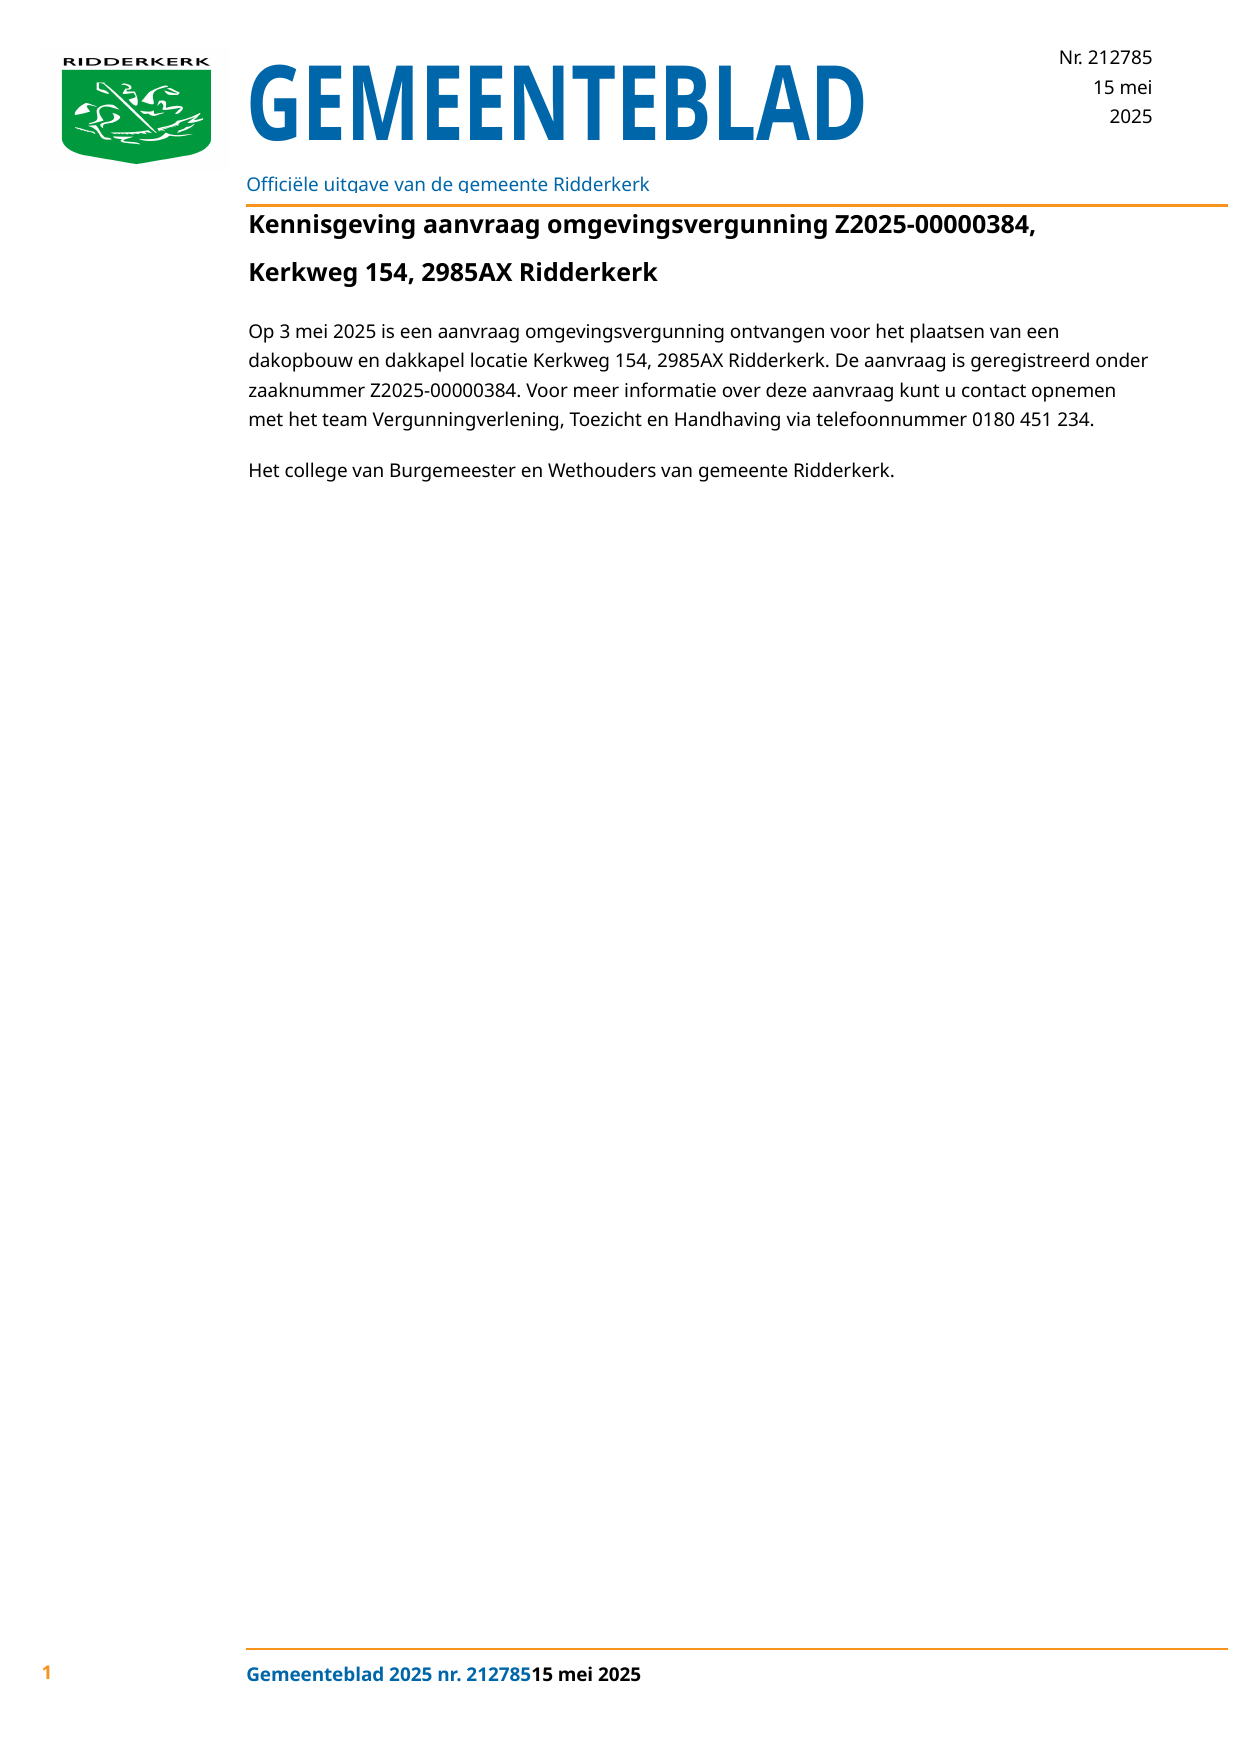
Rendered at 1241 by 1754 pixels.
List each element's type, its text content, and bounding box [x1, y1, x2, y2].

picture [41, 47, 231, 172]
text Kennisgeving aanvraag omgevingsvergunning Z2025-00000384, Kerkweg 154, 2985AX Ridderkerk [248, 207, 1152, 288]
text Op 3 mei 2025 is een aanvraag omgevingsvergunning ontvangen voor het plaatsen van een dakopbouw en dakkapel locatie Kerkweg 154, 2985AX Ridderkerk. De aanvraag is geregistreerd onder zaaknummer Z2025-00000384. Voor meer informatie over deze aanvraag kunt u contact opnemen met het team Vergunningverlening, Toezicht en Handhaving via telefoonnummer 0180 451 234. [248, 318, 1152, 432]
text Het college van Burgemeester en Wethouders van gemeente Ridderkerk. [248, 457, 1152, 483]
